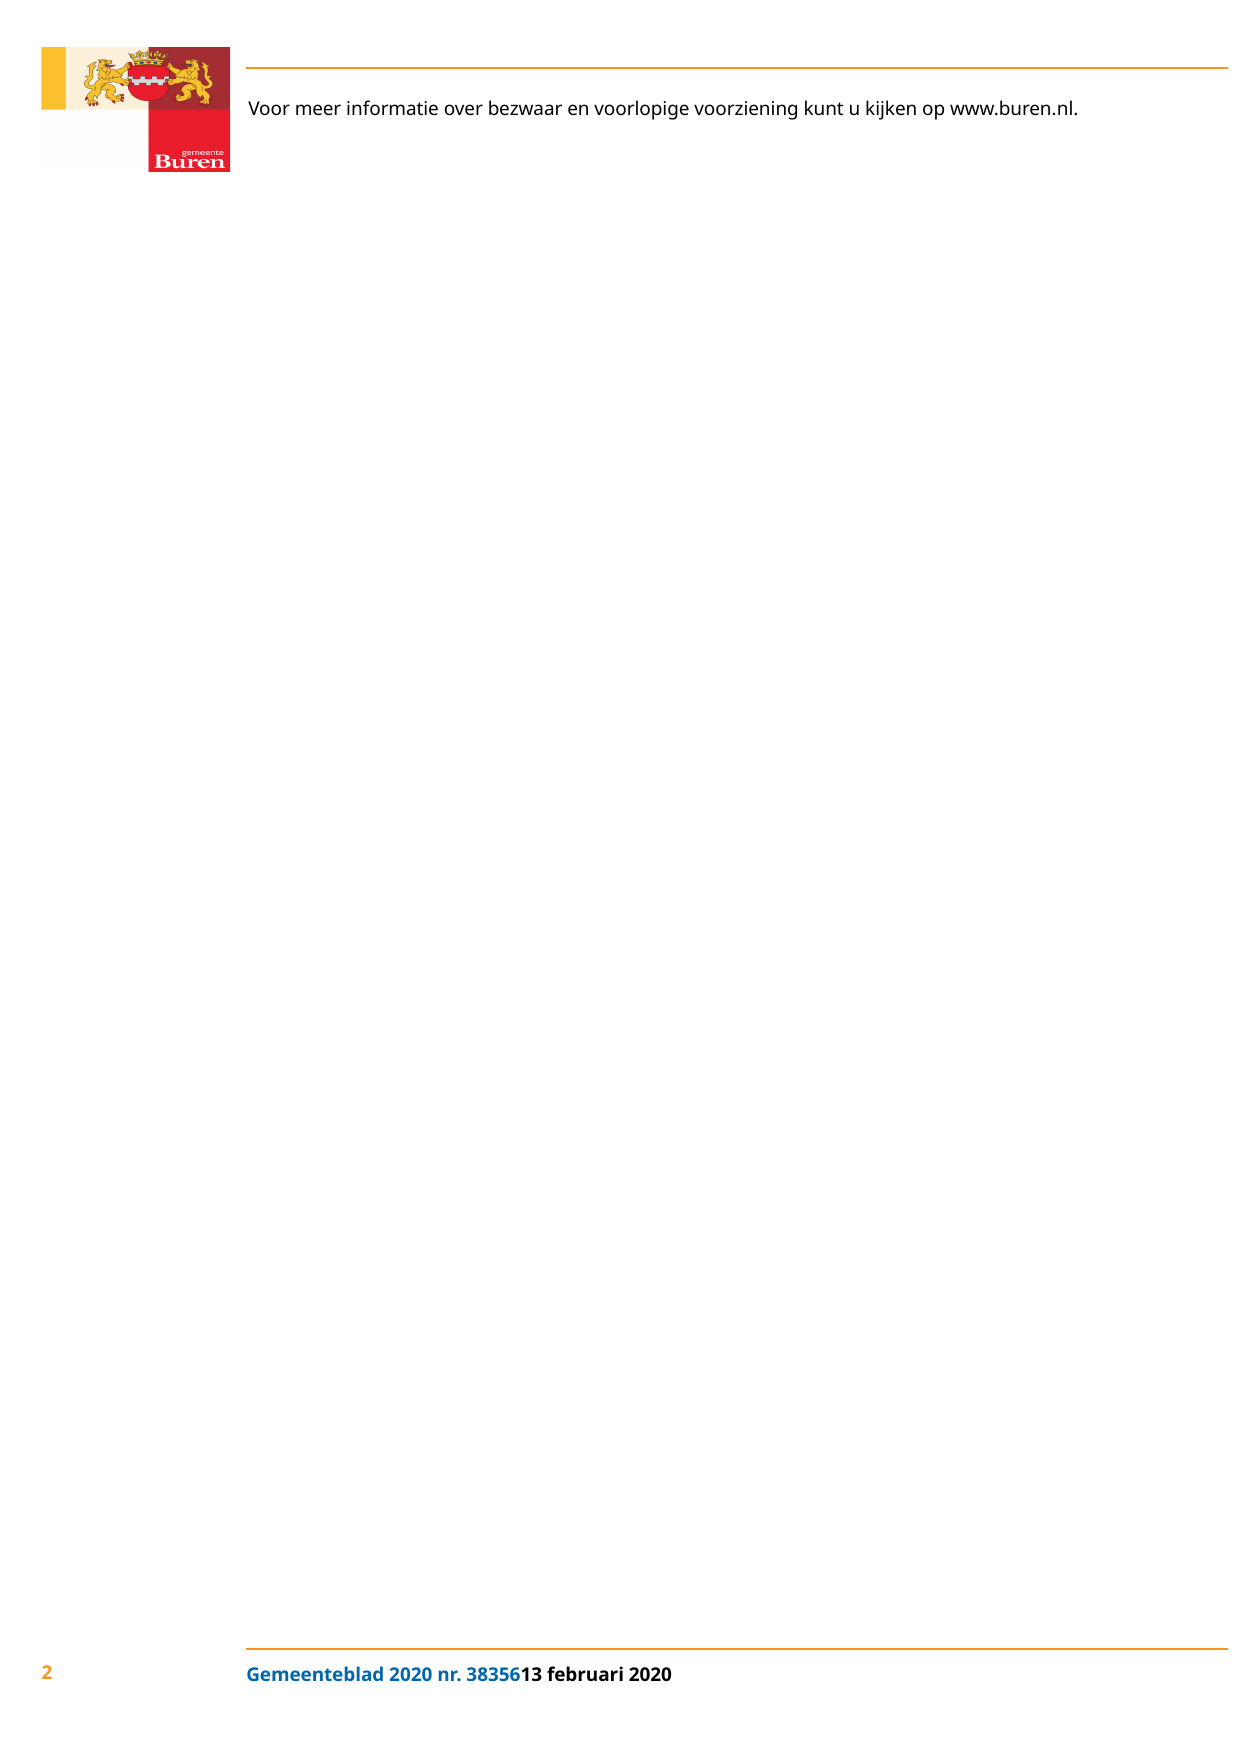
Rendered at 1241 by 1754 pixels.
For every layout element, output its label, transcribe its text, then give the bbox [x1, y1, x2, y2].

text Voor meer informatie over bezwaar en voorlopige voorziening kunt u kijken op www.buren.nl. [248, 95, 1152, 121]
picture [41, 47, 231, 172]
